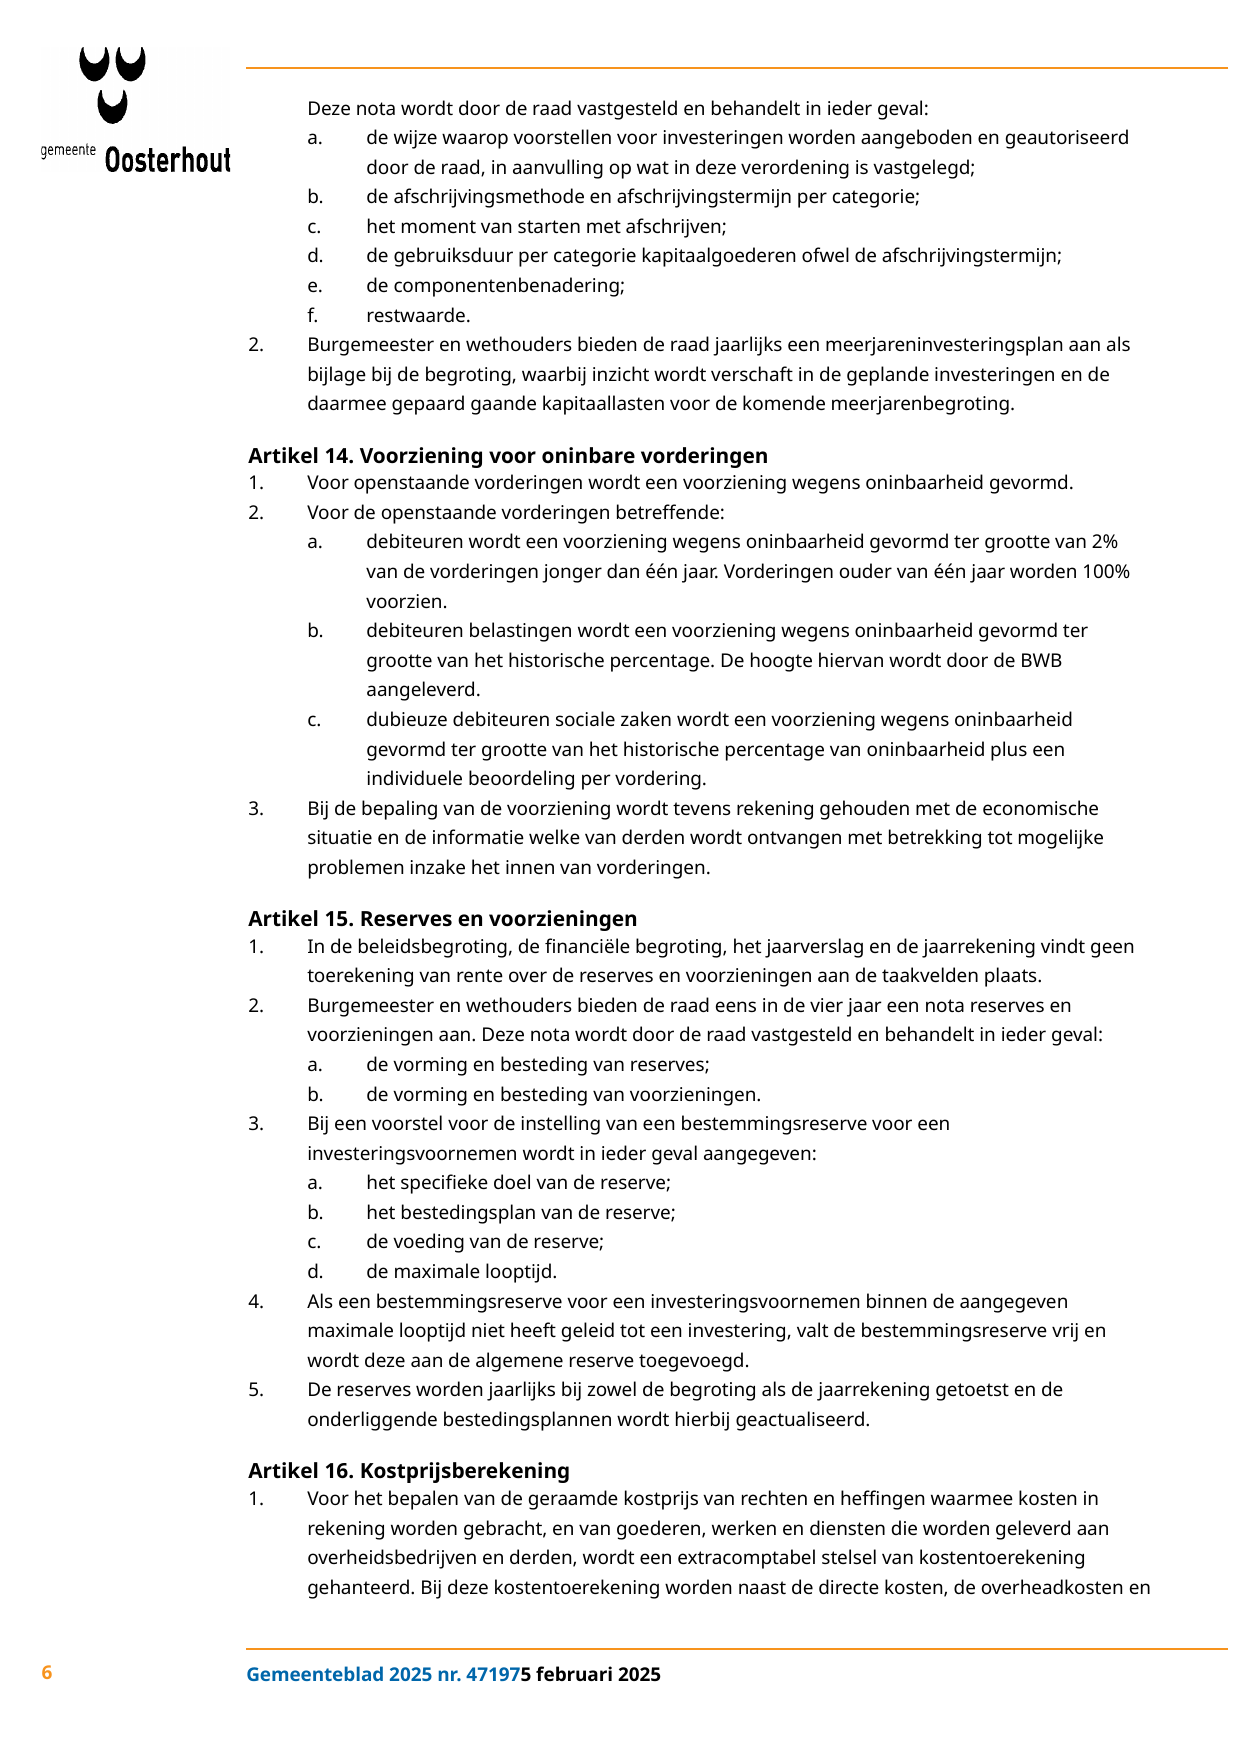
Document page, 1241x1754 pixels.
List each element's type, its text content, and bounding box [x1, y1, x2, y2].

list dubieuze debiteuren sociale zaken wordt een voorziening wegens oninbaarheid gevormd ter grootte van het historische percentage van oninbaarheid plus een individuele beoordeling per vordering. [307, 706, 1152, 791]
list de vorming en besteding van voorzieningen. [307, 1081, 1152, 1107]
list het moment van starten met afschrijven; [307, 213, 1152, 239]
list debiteuren belastingen wordt een voorziening wegens oninbaarheid gevormd ter grootte van het historische percentage. De hoogte hiervan wordt door de BWB aangeleverd. [307, 617, 1152, 702]
text Artikel 15. Reserves en voorzieningen [248, 904, 1152, 933]
list de voeding van de reserve; [307, 1229, 1152, 1254]
list Burgemeester en wethouders bieden de raad jaarlijks een meerjareninvesteringsplan aan als bijlage bij de begroting, waarbij inzicht wordt verschaft in de geplande investeringen en de daarmee gepaard gaande kapitaallasten voor de komende meerjarenbegroting. [248, 331, 1152, 416]
list Burgemeester en wethouders bieden de raad eens in de vier jaar een nota reserves en voorzieningen aan. Deze nota wordt door de raad vastgesteld en behandelt in ieder geval: [248, 992, 1152, 1047]
list Voor de openstaande vorderingen betreffende: [248, 499, 1152, 525]
list de afschrijvingsmethode en afschrijvingstermijn per categorie; [307, 183, 1152, 209]
list De reserves worden jaarlijks bij zowel de begroting als de jaarrekening getoetst en de onderliggende bestedingsplannen wordt hierbij geactualiseerd. [248, 1377, 1152, 1432]
list de vorming en besteding van reserves; [307, 1051, 1152, 1077]
list In de beleidsbegroting, de financiële begroting, het jaarverslag en de jaarrekening vindt geen toerekening van rente over de reserves en voorzieningen aan de taakvelden plaats. [248, 933, 1152, 988]
list het bestedingsplan van de reserve; [307, 1199, 1152, 1225]
list Als een bestemmingsreserve voor een investeringsvoornemen binnen de aangegeven maximale looptijd niet heeft geleid tot een investering, valt de bestemmingsreserve vrij en wordt deze aan de algemene reserve toegevoegd. [248, 1288, 1152, 1373]
list Bij de bepaling van de voorziening wordt tevens rekening gehouden met de economische situatie en de informatie welke van derden wordt ontvangen met betrekking tot mogelijke problemen inzake het innen van vorderingen. [248, 795, 1152, 880]
list debiteuren wordt een voorziening wegens oninbaarheid gevormd ter grootte van 2% van de vorderingen jonger dan één jaar. Vorderingen ouder van één jaar worden 100% voorzien. [307, 529, 1152, 613]
picture [41, 47, 231, 172]
list Bij een voorstel voor de instelling van een bestemmingsreserve voor een investeringsvoornemen wordt in ieder geval aangegeven: [248, 1110, 1152, 1166]
list de wijze waarop voorstellen voor investeringen worden aangeboden en geautoriseerd door de raad, in aanvulling op wat in deze verordening is vastgelegd; [307, 124, 1152, 180]
list de componentenbenadering; [307, 272, 1152, 298]
list Voor het bepalen van de geraamde kostprijs van rechten en heffingen waarmee kosten in rekening worden gebracht, en van goederen, werken en diensten die worden geleverd aan overheidsbedrijven en derden, wordt een extracomptabel stelsel van kostentoerekening gehanteerd. Bij deze kostentoerekening worden naast de directe kosten, de overheadkosten en [248, 1485, 1152, 1599]
list de gebruiksduur per categorie kapitaalgoederen ofwel de afschrijvingstermijn; [307, 243, 1152, 268]
list de maximale looptijd. [307, 1258, 1152, 1284]
list restwaarde. [307, 302, 1152, 328]
list Voor openstaande vorderingen wordt een voorziening wegens oninbaarheid gevormd. [248, 469, 1152, 495]
text Artikel 16. Kostprijsberekening [248, 1457, 1152, 1485]
list het specifieke doel van de reserve; [307, 1169, 1152, 1195]
list Deze nota wordt door de raad vastgesteld en behandelt in ieder geval: [248, 95, 1152, 121]
text Artikel 14. Voorziening voor oninbare vorderingen [248, 441, 1152, 469]
